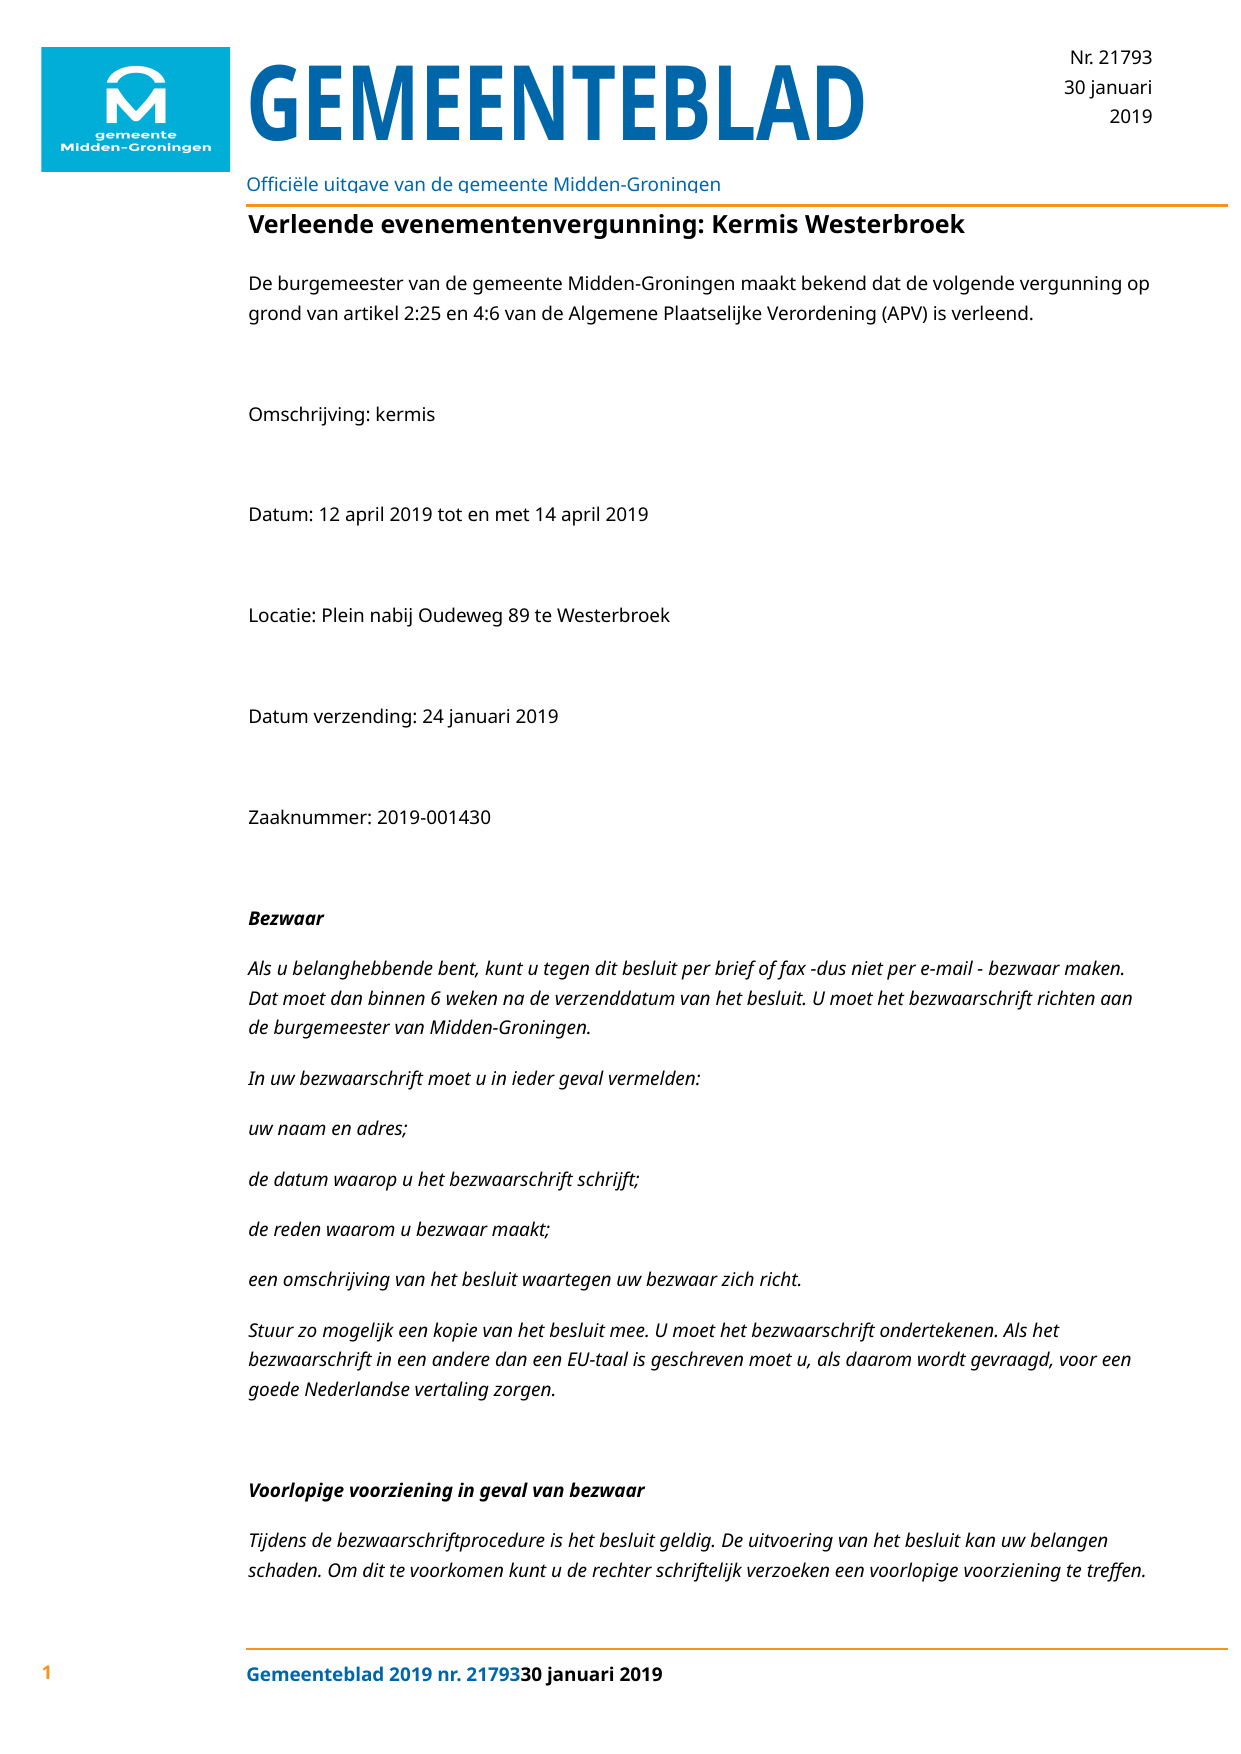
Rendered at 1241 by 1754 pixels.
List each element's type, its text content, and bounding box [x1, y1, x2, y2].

text uw naam en adres; [248, 1115, 1152, 1141]
text In uw bezwaarschrift moet u in ieder geval vermelden: [248, 1065, 1152, 1091]
text de datum waarop u het bezwaarschrift schrijft; [248, 1166, 1152, 1191]
text Locatie: Plein nabij Oudeweg 89 te Westerbroek [248, 602, 1152, 628]
text een omschrijving van het besluit waartegen uw bezwaar zich richt. [248, 1267, 1152, 1292]
text Voorlopige voorziening in geval van bezwaar [248, 1477, 1152, 1503]
text Stuur zo mogelijk een kopie van het besluit mee. U moet het bezwaarschrift ondertekenen. Als het bezwaarschrift in een andere dan een EU-taal is geschreven moet u, als daarom wordt gevraagd, voor een goede Nederlandse vertaling zorgen. [248, 1317, 1152, 1402]
text Datum verzending: 24 januari 2019 [248, 703, 1152, 729]
picture [108, 66, 164, 82]
text Zaaknummer: 2019-001430 [248, 804, 1152, 830]
picture [107, 89, 165, 122]
text Bezwaar [248, 905, 1152, 931]
text Verleende evenementenvergunning: Kermis Westerbroek [248, 207, 1152, 241]
text Omschrijving: kermis [248, 401, 1152, 426]
text De burgemeester van de gemeente Midden-Groningen maakt bekend dat de volgende vergunning op grond van artikel 2:25 en 4:6 van de Algemene Plaatselijke Verordening (APV) is verleend. [248, 270, 1152, 326]
text Datum: 12 april 2019 tot en met 14 april 2019 [248, 502, 1152, 527]
picture [184, 146, 190, 153]
text de reden waarom u bezwaar maakt; [248, 1216, 1152, 1242]
text Als u belanghebbende bent, kunt u tegen dit besluit per brief of fax -dus niet per e-mail - bezwaar maken. Dat moet dan binnen 6 weken na de verzenddatum van het besluit. U moet het bezwaarschrift richten aan de burgemeester van Midden-Groningen. [248, 955, 1152, 1040]
text Tijdens de bezwaarschriftprocedure is het besluit geldig. De uitvoering van het besluit kan uw belangen schaden. Om dit te voorkomen kunt u de rechter schriftelijk verzoeken een voorlopige voorziening te treffen. [248, 1527, 1152, 1583]
